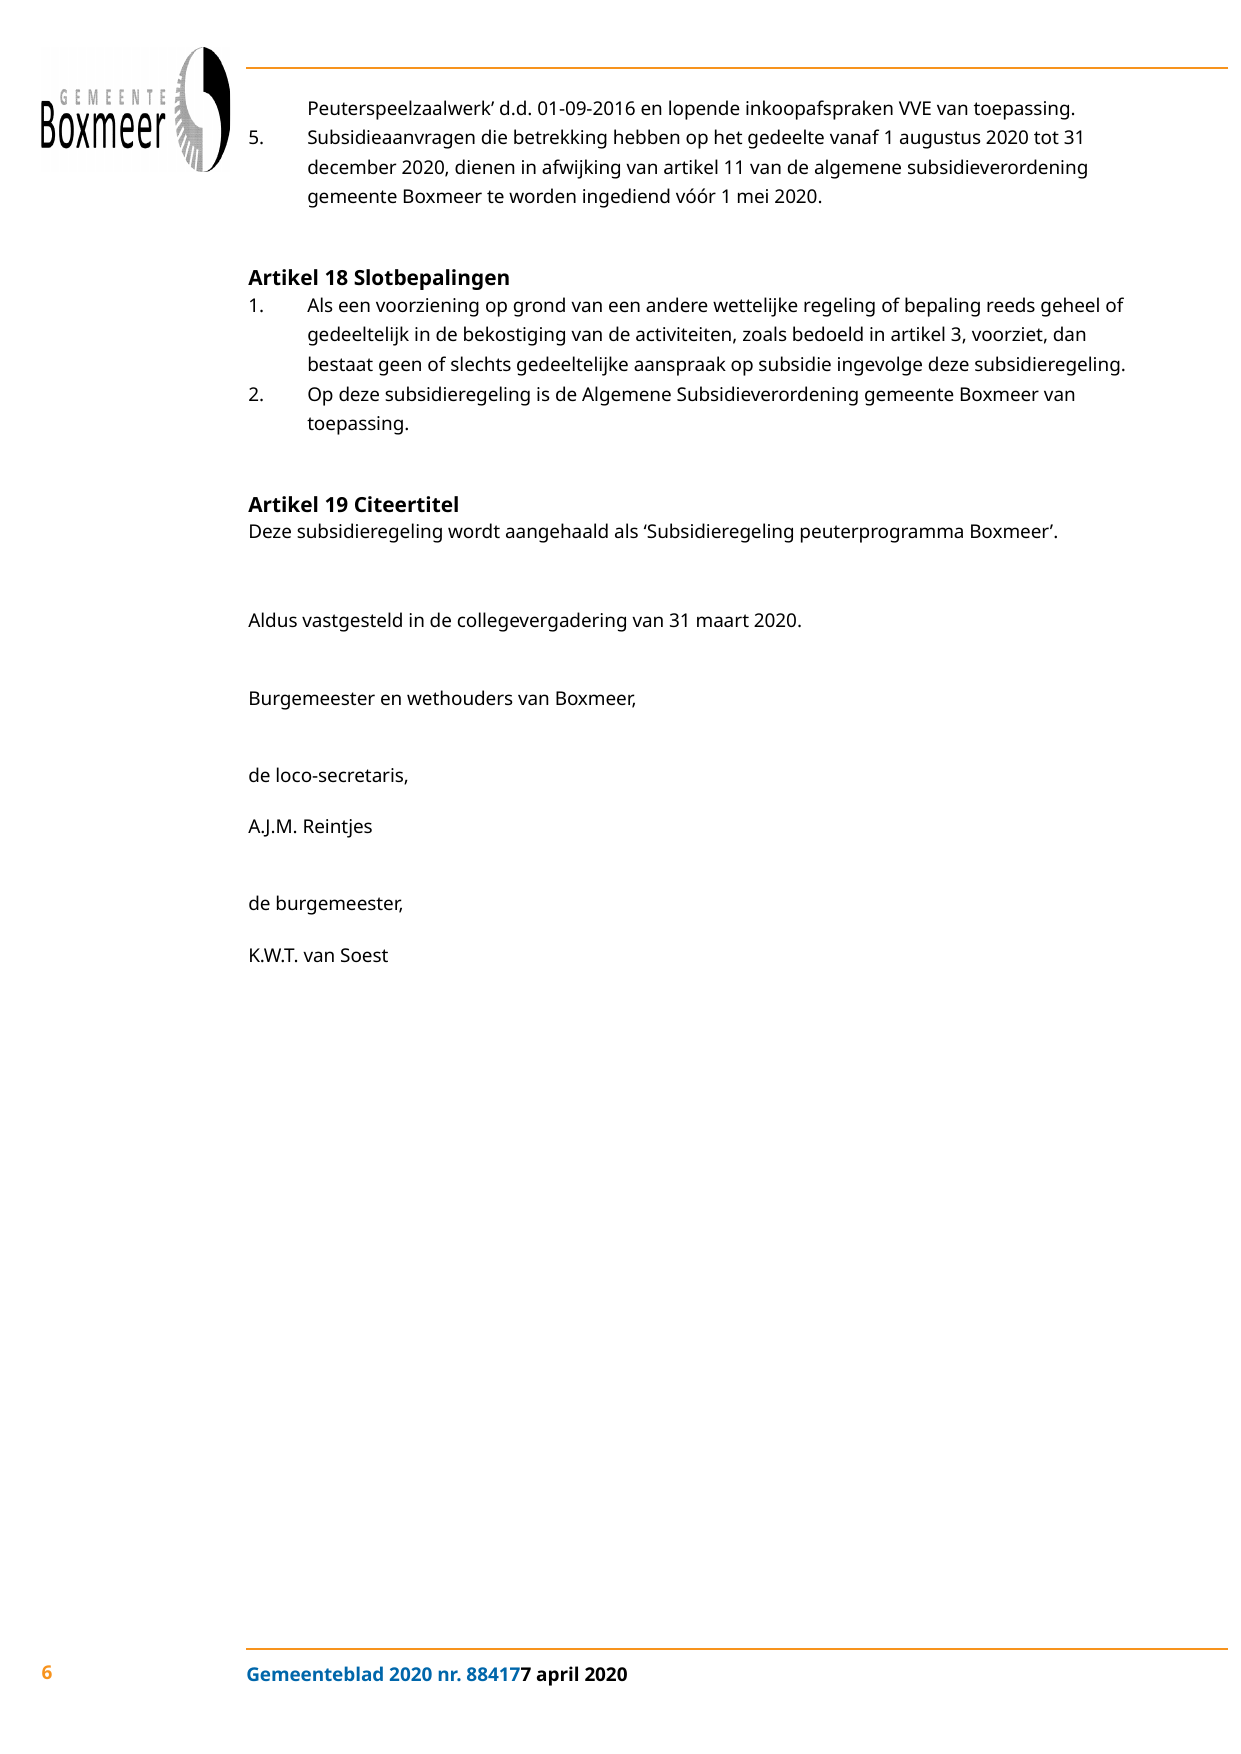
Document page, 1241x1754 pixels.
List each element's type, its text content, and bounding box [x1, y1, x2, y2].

list Op deze subsidieregeling is de Algemene Subsidieverordening gemeente Boxmeer van toepassing. [248, 381, 1152, 436]
text Burgemeester en wethouders van Boxmeer, [248, 685, 1152, 710]
text de loco-secretaris, [248, 762, 1152, 788]
text de burgemeester, [248, 891, 1152, 916]
text Artikel 19 Citeertitel [248, 490, 1152, 519]
list Peuterspeelzaalwerk’ d.d. 01-09-2016 en lopende inkoopafspraken VVE van toepassing. [248, 95, 1152, 121]
text Artikel 18 Slotbepalingen [248, 263, 1152, 292]
list Als een voorziening op grond van een andere wettelijke regeling of bepaling reeds geheel of gedeeltelijk in de bekostiging van de activiteiten, zoals bedoeld in artikel 3, voorziet, dan bestaat geen of slechts gedeeltelijke aanspraak op subsidie ingevolge deze subsidieregeling. [248, 292, 1152, 377]
text A.J.M. Reintjes [248, 813, 1152, 839]
text Aldus vastgesteld in de collegevergadering van 31 maart 2020. [248, 607, 1152, 633]
picture [41, 47, 231, 172]
list Subsidieaanvragen die betrekking hebben op het gedeelte vanaf 1 augustus 2020 tot 31 december 2020, dienen in afwijking van artikel 11 van de algemene subsidieverordening gemeente Boxmeer te worden ingediend vóór 1 mei 2020. [248, 124, 1152, 209]
text K.W.T. van Soest [248, 942, 1152, 968]
text Deze subsidieregeling wordt aangehaald als ‘Subsidieregeling peuterprogramma Boxmeer’. [248, 519, 1152, 544]
